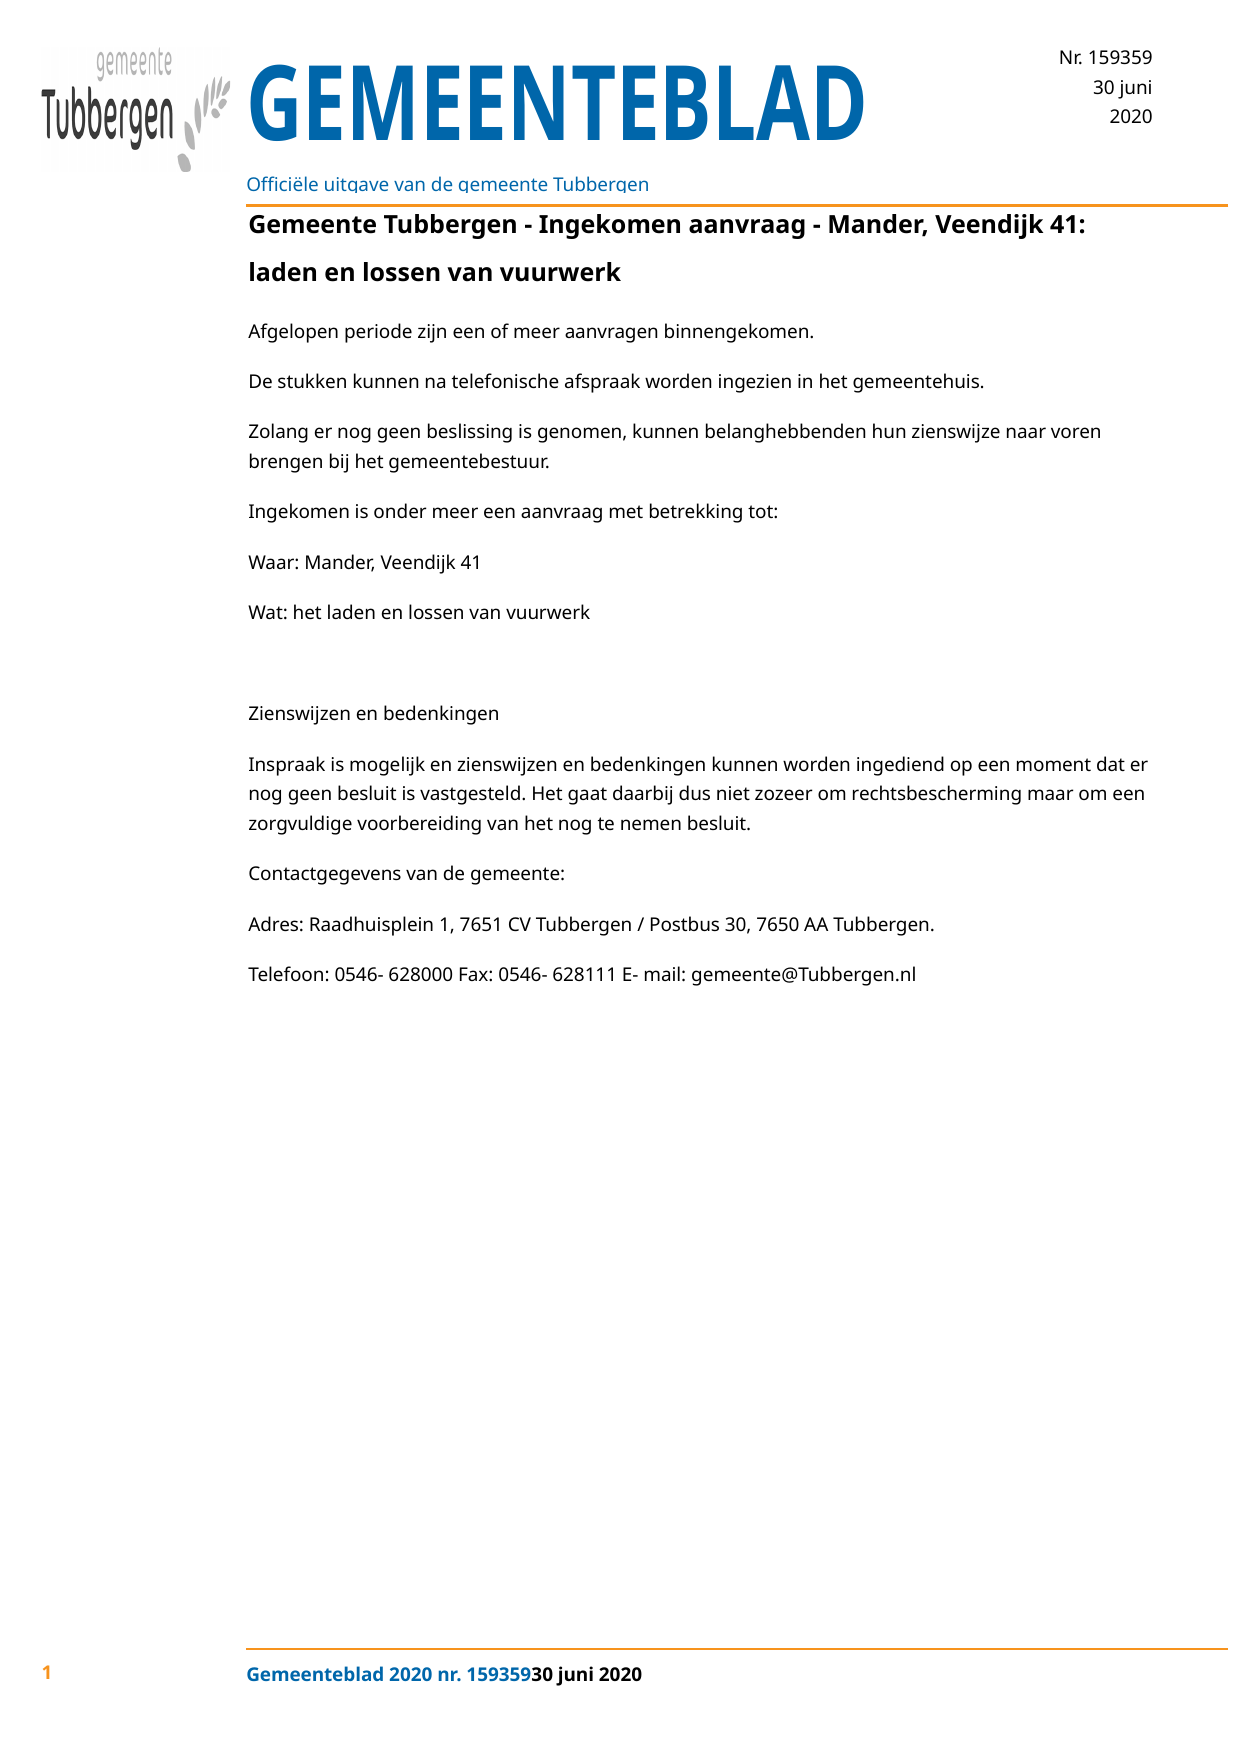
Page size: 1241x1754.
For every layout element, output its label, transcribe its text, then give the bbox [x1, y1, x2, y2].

text Zienswijzen en bedenkingen [248, 700, 1152, 726]
text Telefoon: 0546- 628000 Fax: 0546- 628111 E- mail: gemeente@Tubbergen.nl [248, 961, 1152, 987]
text Zolang er nog geen beslissing is genomen, kunnen belanghebbenden hun zienswijze naar voren brengen bij het gemeentebestuur. [248, 419, 1152, 474]
text Gemeente Tubbergen - Ingekomen aanvraag - Mander, Veendijk 41: laden en lossen van vuurwerk [248, 207, 1152, 288]
text Inspraak is mogelijk en zienswijzen en bedenkingen kunnen worden ingediend op een moment dat er nog geen besluit is vastgesteld. Het gaat daarbij dus niet zozeer om rechtsbescherming maar om een zorgvuldige voorbereiding van het nog te nemen besluit. [248, 751, 1152, 836]
text Wat: het laden en lossen van vuurwerk [248, 599, 1152, 625]
text Afgelopen periode zijn een of meer aanvragen binnengekomen. [248, 318, 1152, 344]
text Ingekomen is onder meer een aanvraag met betrekking tot: [248, 499, 1152, 524]
picture [41, 47, 231, 172]
text De stukken kunnen na telefonische afspraak worden ingezien in het gemeentehuis. [248, 368, 1152, 394]
text Waar: Mander, Veendijk 41 [248, 549, 1152, 575]
text Adres: Raadhuisplein 1, 7651 CV Tubbergen / Postbus 30, 7650 AA Tubbergen. [248, 911, 1152, 937]
text Contactgegevens van de gemeente: [248, 860, 1152, 886]
